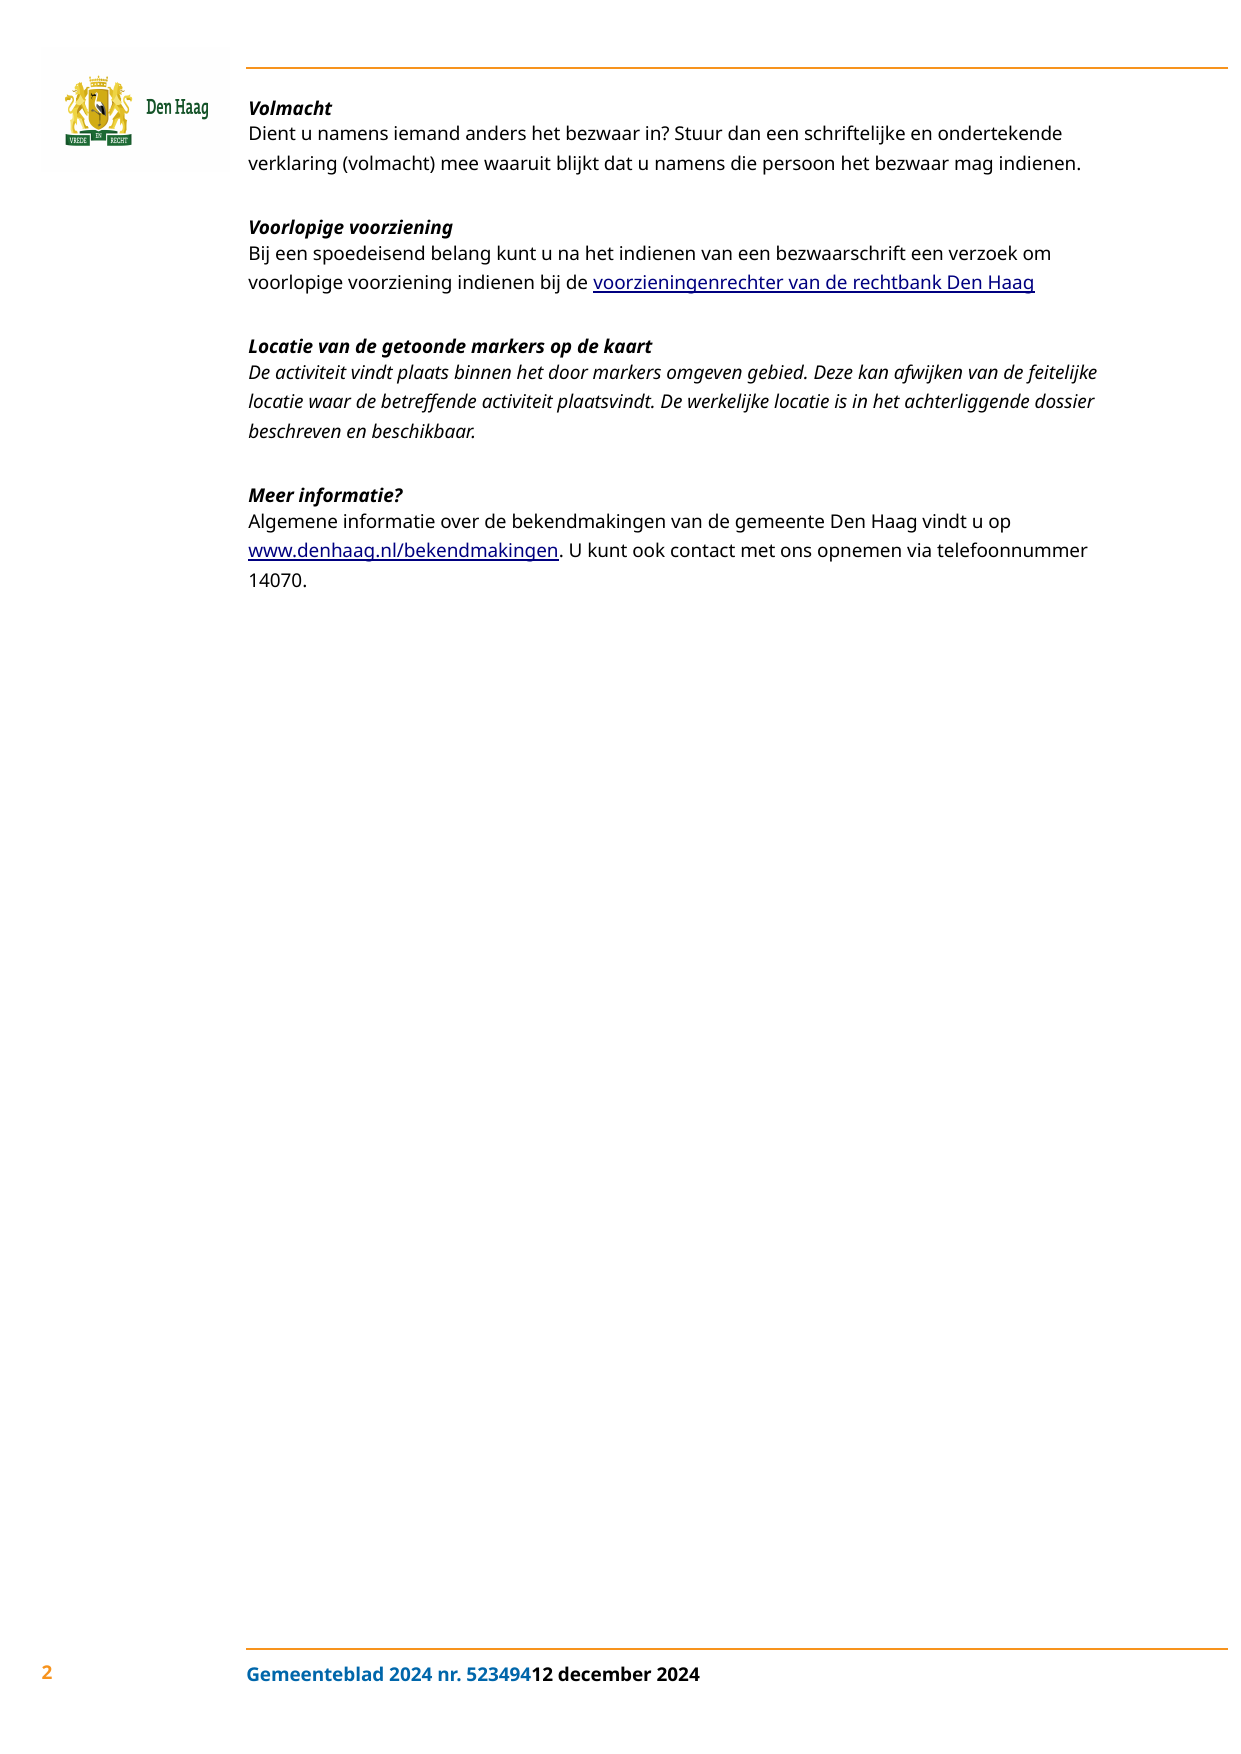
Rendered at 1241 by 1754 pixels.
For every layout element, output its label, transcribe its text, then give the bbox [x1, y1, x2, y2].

text Locatie van de getoonde markers op de kaart [248, 333, 1152, 359]
text Dient u namens iemand anders het bezwaar in? Stuur dan een schriftelijke en ondertekende verklaring (volmacht) mee waaruit blijkt dat u namens die persoon het bezwaar mag indienen. [248, 121, 1152, 176]
text Algemene informatie over de bekendmakingen van de gemeente Den Haag vindt u op www.denhaag.nl/bekendmakingen. U kunt ook contact met ons opnemen via telefoonnummer 14070. [248, 508, 1152, 593]
text Volmacht [248, 95, 1152, 121]
text De activiteit vindt plaats binnen het door markers omgeven gebied. Deze kan afwijken van de feitelijke locatie waar de betreffende activiteit plaatsvindt. De werkelijke locatie is in het achterliggende dossier beschreven en beschikbaar. [248, 359, 1152, 444]
text Meer informatie? [248, 482, 1152, 508]
text Bij een spoedeisend belang kunt u na het indienen van een bezwaarschrift een verzoek om voorlopige voorziening indienen bij de voorzieningenrechter van de rechtbank Den Haag [248, 240, 1152, 295]
text Voorlopige voorziening [248, 214, 1152, 240]
picture [41, 47, 231, 172]
